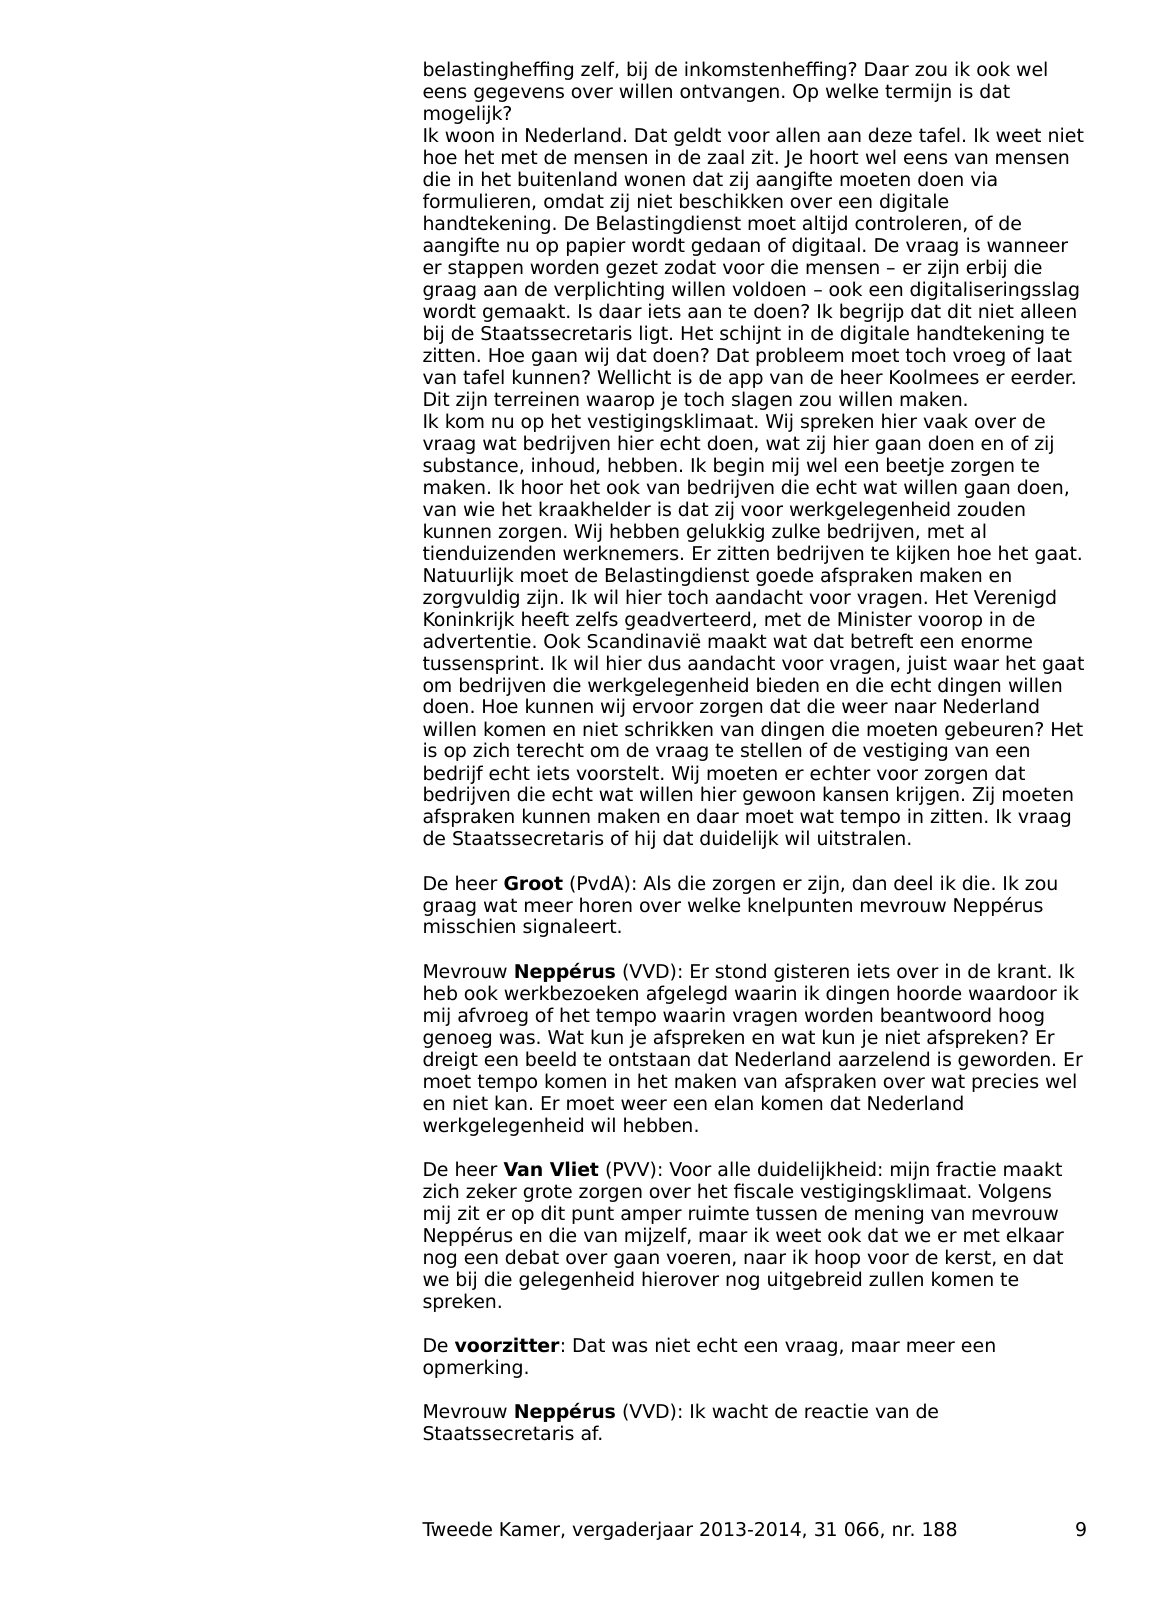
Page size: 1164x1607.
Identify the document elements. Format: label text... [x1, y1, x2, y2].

text De voorzitter: Dat was niet echt een vraag, maar meer een opmerking. [422, 1335, 1087, 1379]
text Ik kom nu op het vestigingsklimaat. Wij spreken hier vaak over de vraag wat bedrijven hier echt doen, wat zij hier gaan doen en of zij substance, inhoud, hebben. Ik begin mij wel een beetje zorgen te maken. Ik hoor het ook van bedrijven die echt wat willen gaan doen, van wie het kraakhelder is dat zij voor werkgelegenheid zouden kunnen zorgen. Wij hebben gelukkig zulke bedrijven, met al tienduizenden werknemers. Er zitten bedrijven te kijken hoe het gaat. Natuurlijk moet de Belastingdienst goede afspraken maken en zorgvuldig zijn. Ik wil hier toch aandacht voor vragen. Het Verenigd Koninkrijk heeft zelfs geadverteerd, met de Minister voorop in de advertentie. Ook Scandinavië maakt wat dat betreft een enorme tussensprint. Ik wil hier dus aandacht voor vragen, juist waar het gaat om bedrijven die werkgelegenheid bieden en die echt dingen willen doen. Hoe kunnen wij ervoor zorgen dat die weer naar Nederland willen komen en niet schrikken van dingen die moeten gebeuren? Het is op zich terecht om de vraag te stellen of de vestiging van een bedrijf echt iets voorstelt. Wij moeten er echter voor zorgen dat bedrijven die echt wat willen hier gewoon kansen krijgen. Zij moeten afspraken kunnen maken en daar moet wat tempo in zitten. Ik vraag de Staatssecretaris of hij dat duidelijk wil uitstralen. [422, 411, 1087, 850]
text De heer Van Vliet (PVV): Voor alle duidelijkheid: mijn fractie maakt zich zeker grote zorgen over het fiscale vestigingsklimaat. Volgens mij zit er op dit punt amper ruimte tussen de mening van mevrouw Neppérus en die van mijzelf, maar ik weet ook dat we er met elkaar nog een debat over gaan voeren, naar ik hoop voor de kerst, en dat we bij die gelegenheid hierover nog uitgebreid zullen komen te spreken. [422, 1159, 1087, 1312]
text Ik woon in Nederland. Dat geldt voor allen aan deze tafel. Ik weet niet hoe het met de mensen in de zaal zit. Je hoort wel eens van mensen die in het buitenland wonen dat zij aangifte moeten doen via formulieren, omdat zij niet beschikken over een digitale handtekening. De Belastingdienst moet altijd controleren, of de aangifte nu op papier wordt gedaan of digitaal. De vraag is wanneer er stappen worden gezet zodat voor die mensen – er zijn erbij die graag aan de verplichting willen voldoen – ook een digitaliseringsslag wordt gemaakt. Is daar iets aan te doen? Ik begrijp dat dit niet alleen bij de Staatssecretaris ligt. Het schijnt in de digitale handtekening te zitten. Hoe gaan wij dat doen? Dat probleem moet toch vroeg of laat van tafel kunnen? Wellicht is de app van de heer Koolmees er eerder. Dit zijn terreinen waarop je toch slagen zou willen maken. [422, 125, 1087, 411]
text belastingheffing zelf, bij de inkomstenheffing? Daar zou ik ook wel eens gegevens over willen ontvangen. Op welke termijn is dat mogelijk? [422, 59, 1087, 125]
text Mevrouw Neppérus (VVD): Ik wacht de reactie van de Staatssecretaris af. [422, 1401, 1087, 1445]
text Mevrouw Neppérus (VVD): Er stond gisteren iets over in de krant. Ik heb ook werkbezoeken afgelegd waarin ik dingen hoorde waardoor ik mij afvroeg of het tempo waarin vragen worden beantwoord hoog genoeg was. Wat kun je afspreken en wat kun je niet afspreken? Er dreigt een beeld te ontstaan dat Nederland aarzelend is geworden. Er moet tempo komen in het maken van afspraken over wat precies wel en niet kan. Er moet weer een elan komen dat Nederland werkgelegenheid wil hebben. [422, 961, 1087, 1136]
text De heer Groot (PvdA): Als die zorgen er zijn, dan deel ik die. Ik zou graag wat meer horen over welke knelpunten mevrouw Neppérus misschien signaleert. [422, 872, 1087, 938]
